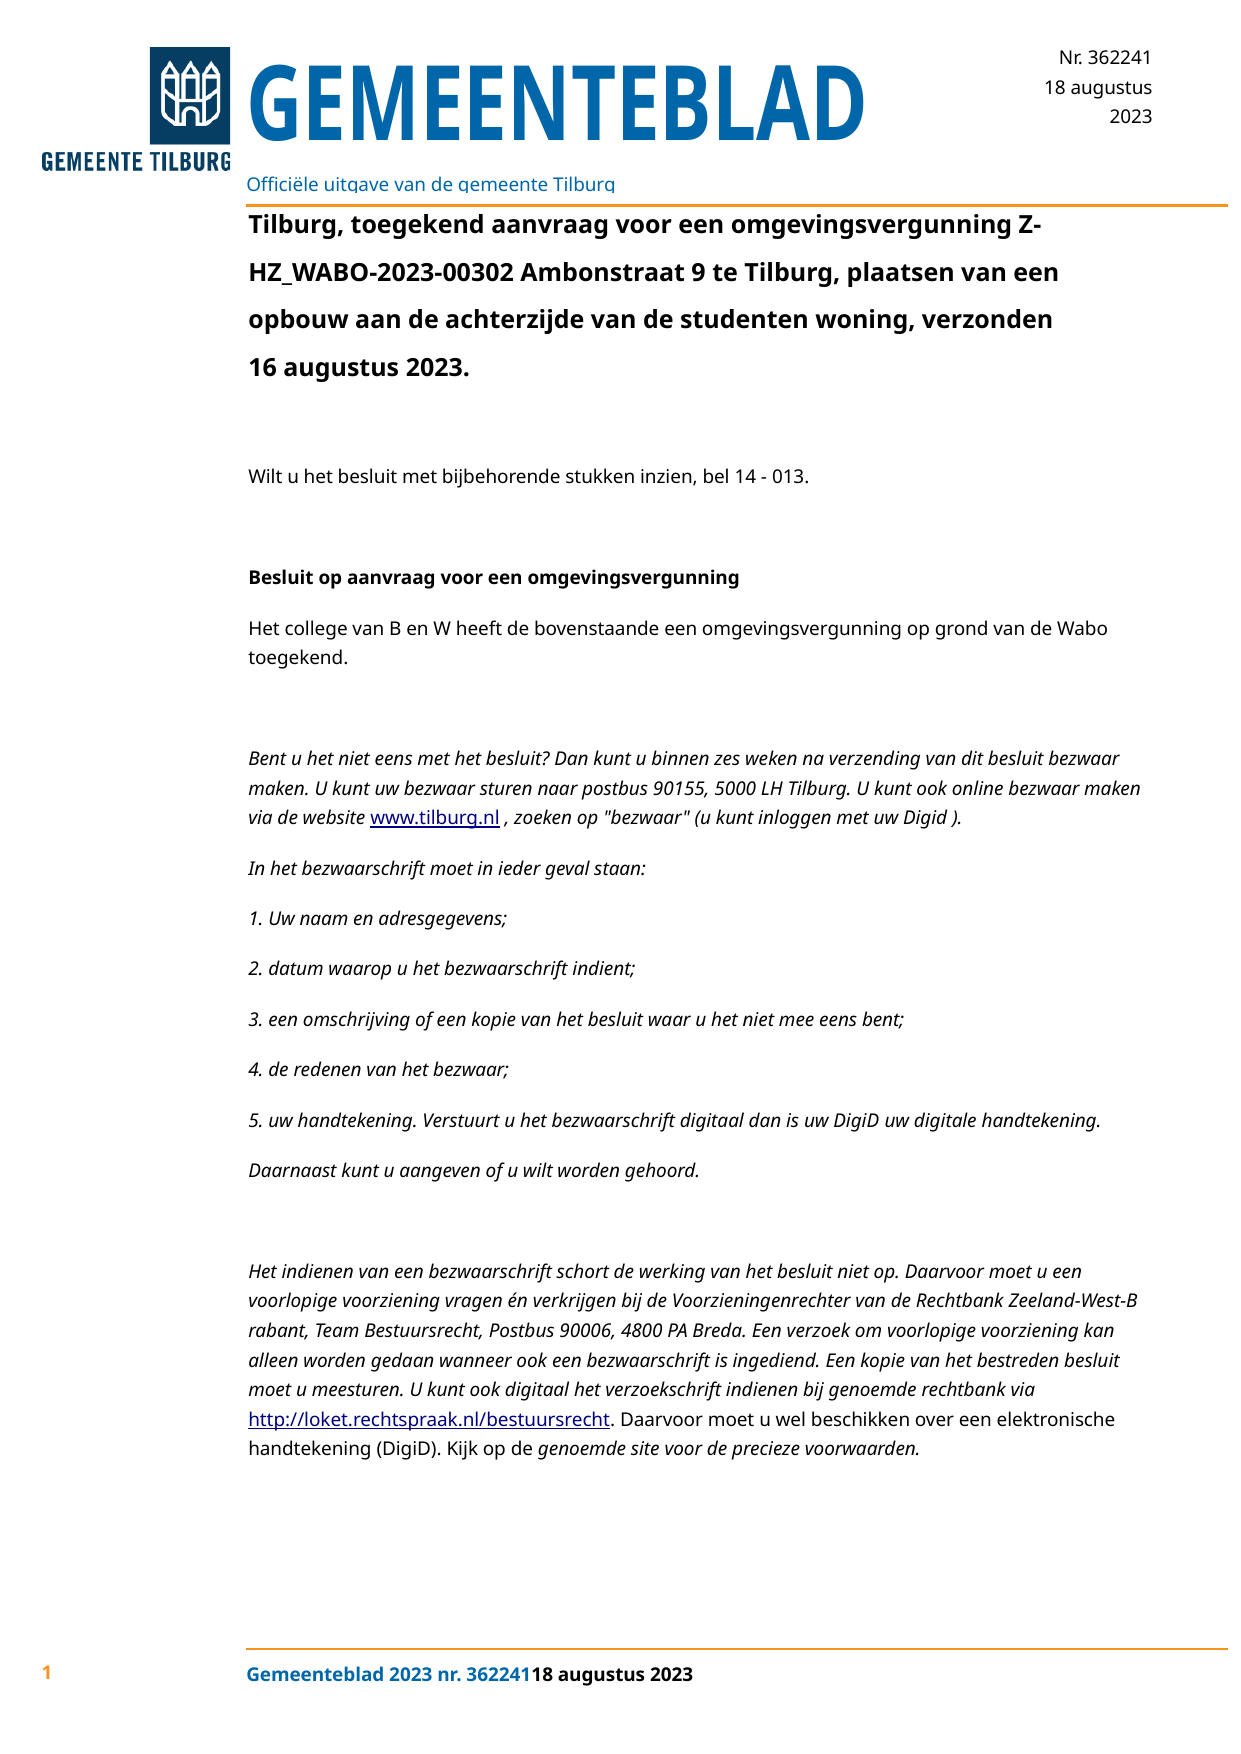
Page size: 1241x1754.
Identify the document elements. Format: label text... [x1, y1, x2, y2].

text 1. Uw naam en adresgegevens; [248, 905, 1152, 931]
text 4. de redenen van het bezwaar; [248, 1056, 1152, 1082]
text 2. datum waarop u het bezwaarschrift indient; [248, 956, 1152, 981]
text 5. uw handtekening. Verstuurt u het bezwaarschrift digitaal dan is uw DigiD uw digitale handtekening. [248, 1107, 1152, 1133]
text In het bezwaarschrift moet in ieder geval staan: [248, 855, 1152, 881]
text Bent u het niet eens met het besluit? Dan kunt u binnen zes weken na verzending van dit besluit bezwaar maken. U kunt uw bezwaar sturen naar postbus 90155, 5000 LH Tilburg. U kunt ook online bezwaar maken via de website www.tilburg.nl , zoeken op "bezwaar" (u kunt inloggen met uw Digid ). [248, 745, 1152, 830]
text Het college van B en W heeft de bovenstaande een omgevingsvergunning op grond van de Wabo toegekend. [248, 615, 1152, 670]
text Daarnaast kunt u aangeven of u wilt worden gehoord. [248, 1157, 1152, 1183]
text Besluit op aanvraag voor een omgevingsvergunning [248, 564, 1152, 590]
text Wilt u het besluit met bijbehorende stukken inzien, bel 14 - 013. [248, 463, 1152, 489]
text Het indienen van een bezwaarschrift schort de werking van het besluit niet op. Daarvoor moet u een voorlopige voorziening vragen én verkrijgen bij de Voorzieningenrechter van de Rechtbank Zeeland-West-B rabant, Team Bestuursrecht, Postbus 90006, 4800 PA Breda. Een verzoek om voorlopige voorziening kan alleen worden gedaan wanneer ook een bezwaarschrift is ingediend. Een kopie van het bestreden besluit moet u meesturen. U kunt ook digitaal het verzoekschrift indienen bij genoemde rechtbank via http://loket.rechtspraak.nl/bestuursrecht. Daarvoor moet u wel beschikken over een elektronische handtekening (DigiD). Kijk op de genoemde site voor de precieze voorwaarden. [248, 1258, 1152, 1461]
picture [41, 47, 231, 172]
text 3. een omschrijving of een kopie van het besluit waar u het niet mee eens bent; [248, 1006, 1152, 1032]
text Tilburg, toegekend aanvraag voor een omgevingsvergunning Z-HZ_WABO-2023-00302 Ambonstraat 9 te Tilburg, plaatsen van een opbouw aan de achterzijde van de studenten woning, verzonden 16 augustus 2023. [248, 207, 1152, 384]
